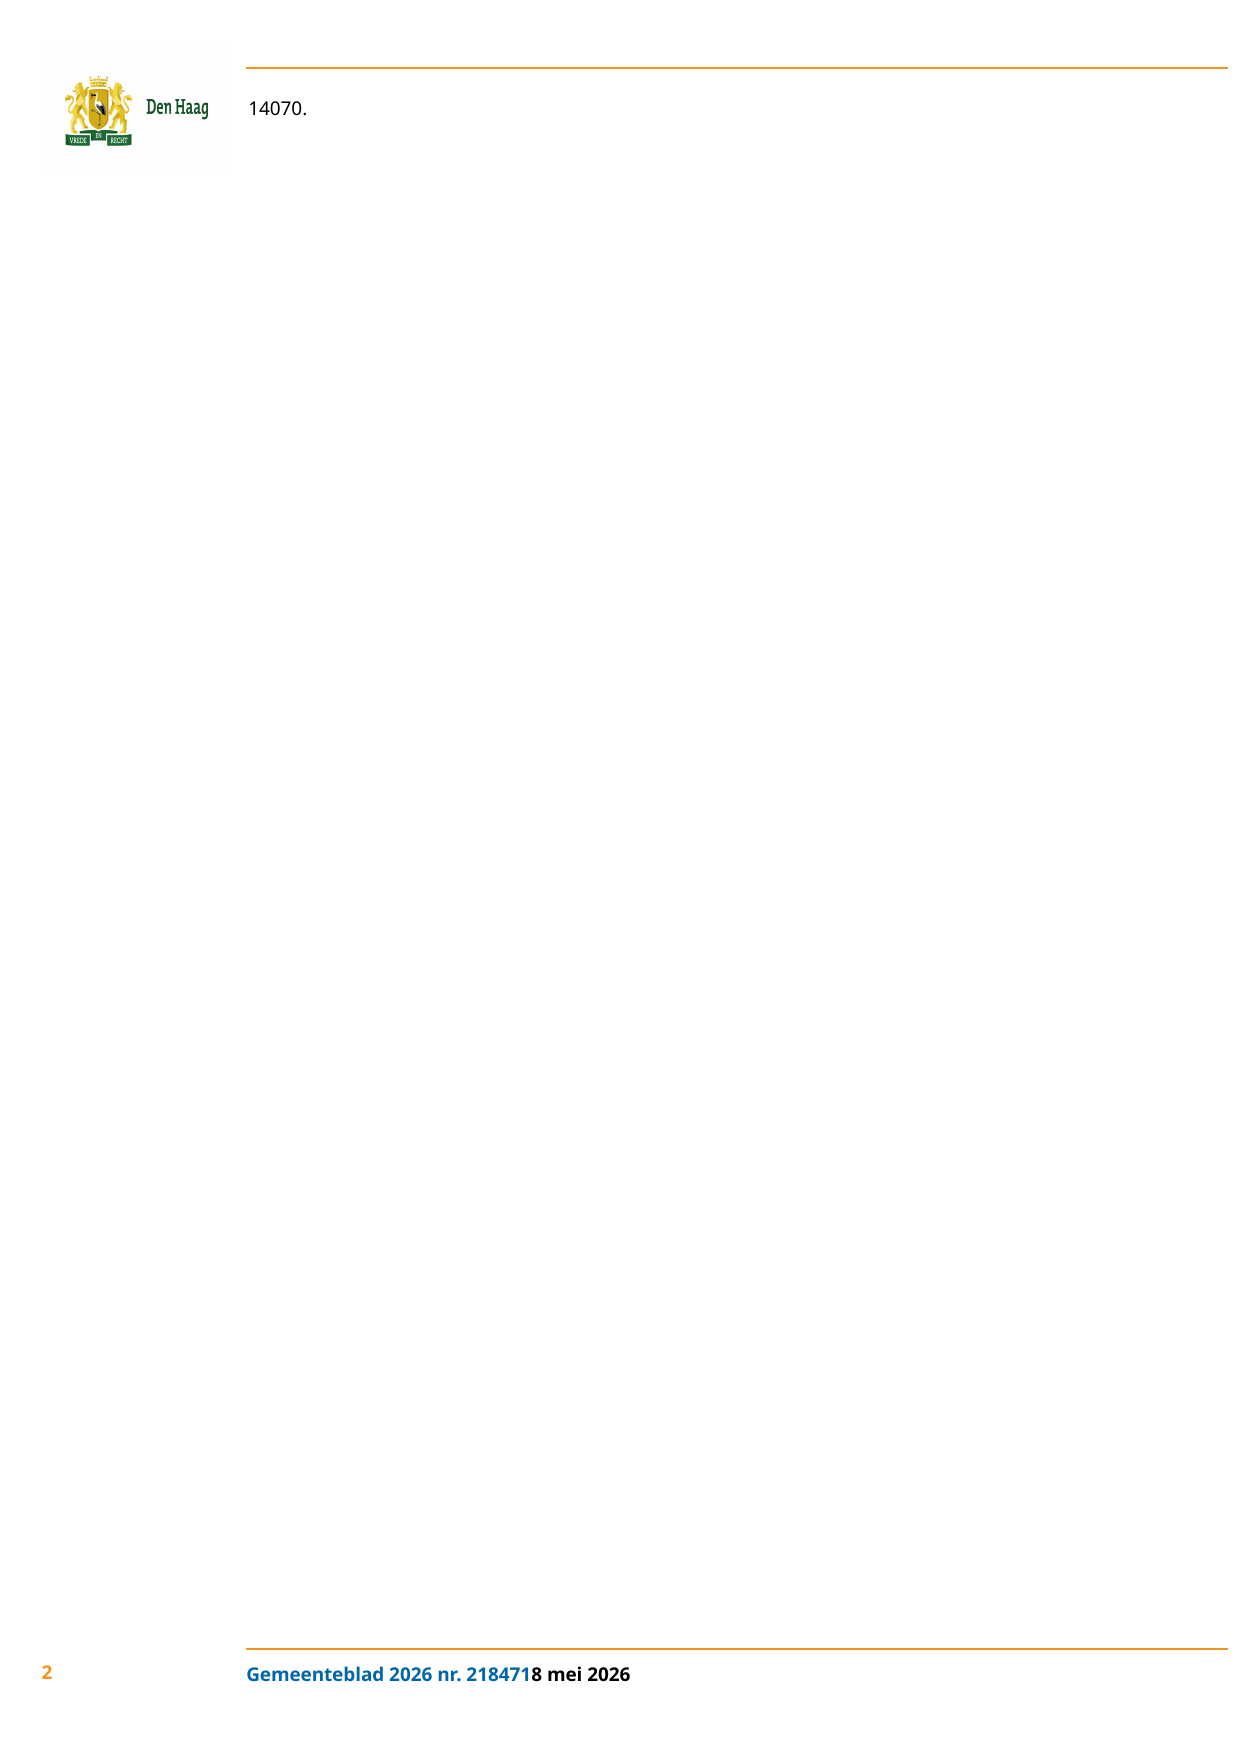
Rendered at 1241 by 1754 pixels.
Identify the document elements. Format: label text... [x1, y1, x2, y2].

picture [41, 47, 231, 172]
text 14070. [248, 95, 1152, 121]
